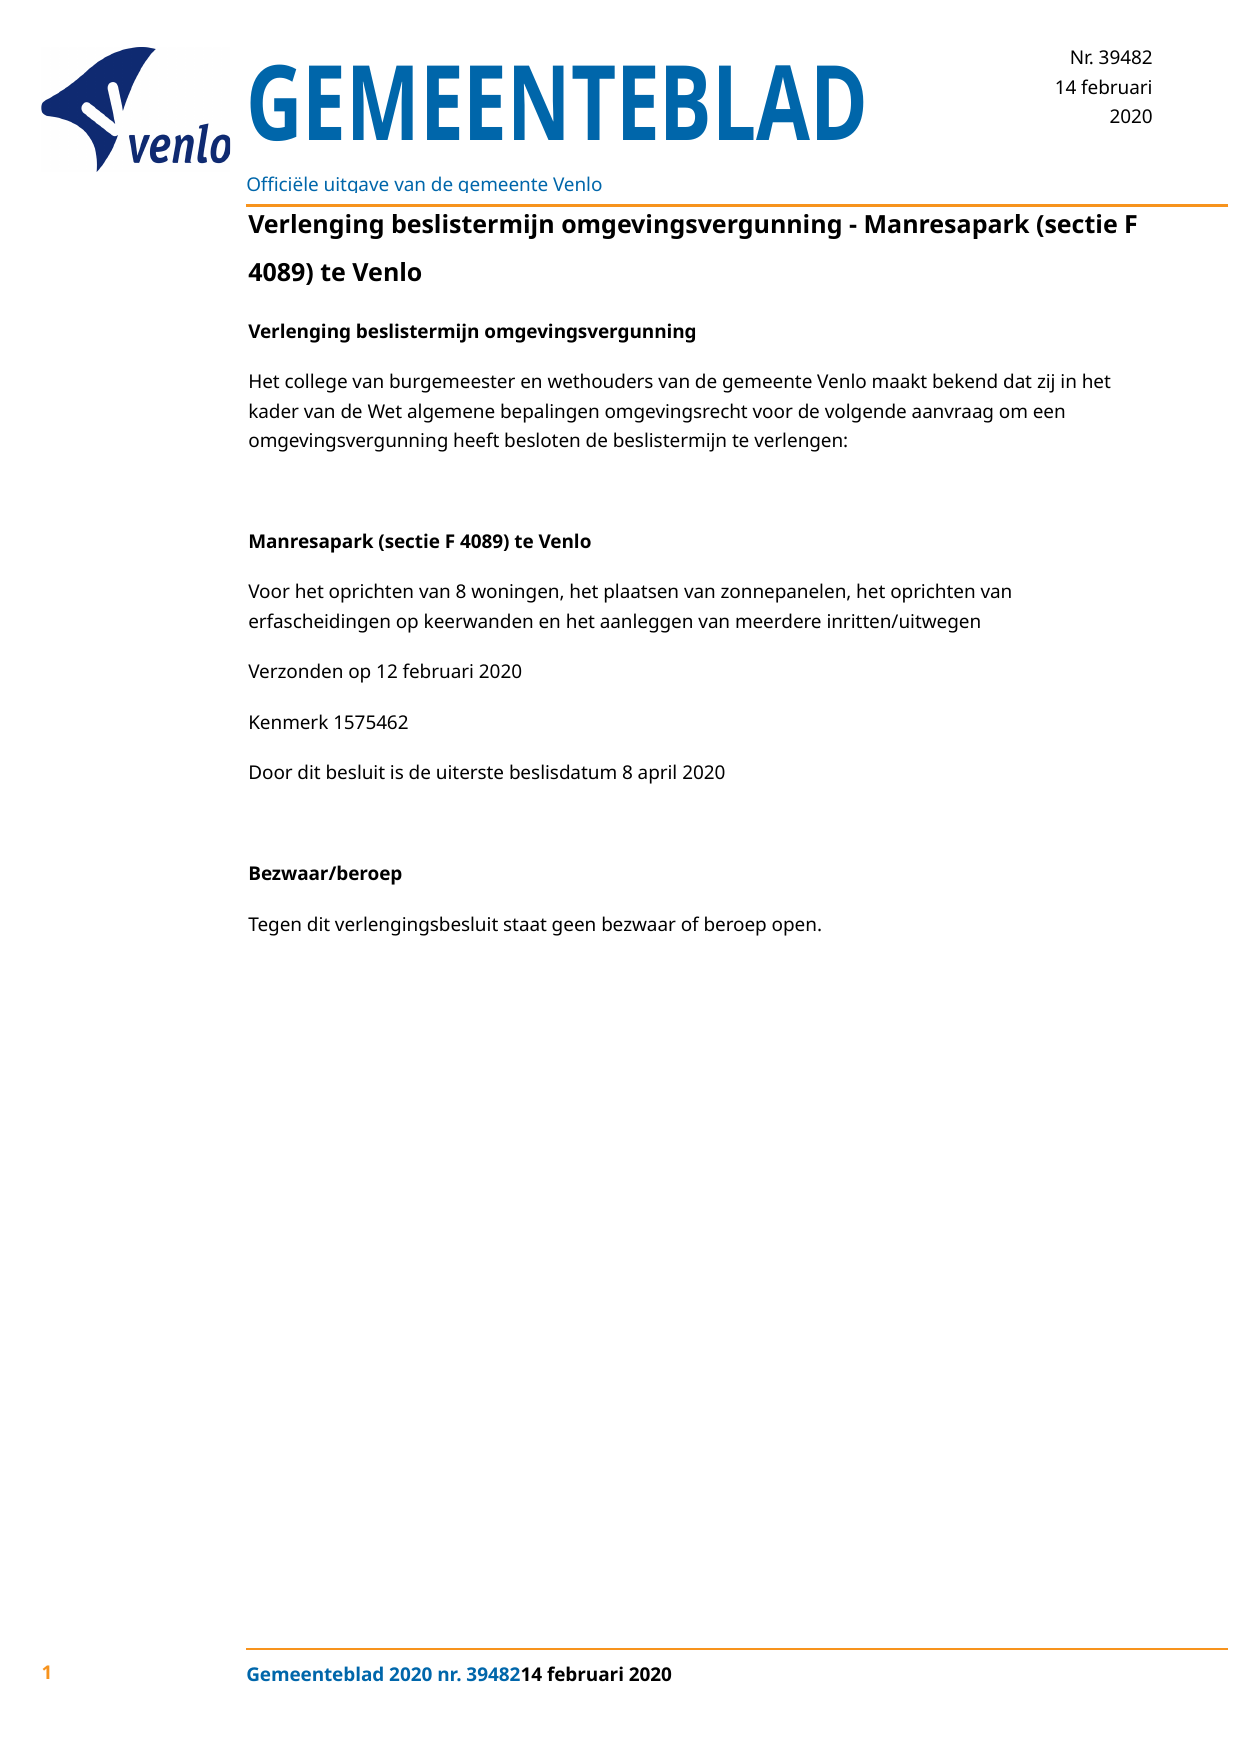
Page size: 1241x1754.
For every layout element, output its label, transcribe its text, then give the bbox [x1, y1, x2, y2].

text Het college van burgemeester en wethouders van de gemeente Venlo maakt bekend dat zij in het kader van de Wet algemene bepalingen omgevingsrecht voor de volgende aanvraag om een omgevingsvergunning heeft besloten de beslistermijn te verlengen: [248, 368, 1152, 453]
text Verlenging beslistermijn omgevingsvergunning - Manresapark (sectie F 4089) te Venlo [248, 207, 1152, 288]
picture [41, 47, 231, 172]
text Kenmerk 1575462 [248, 709, 1152, 735]
text Door dit besluit is de uiterste beslisdatum 8 april 2020 [248, 759, 1152, 785]
text Bezwaar/beroep [248, 860, 1152, 886]
text Voor het oprichten van 8 woningen, het plaatsen van zonnepanelen, het oprichten van erfascheidingen op keerwanden en het aanleggen van meerdere inritten/uitwegen [248, 579, 1152, 634]
text Verzonden op 12 februari 2020 [248, 659, 1152, 684]
text Verlenging beslistermijn omgevingsvergunning [248, 318, 1152, 344]
text Tegen dit verlengingsbesluit staat geen bezwaar of beroep open. [248, 911, 1152, 937]
text Manresapark (sectie F 4089) te Venlo [248, 528, 1152, 554]
